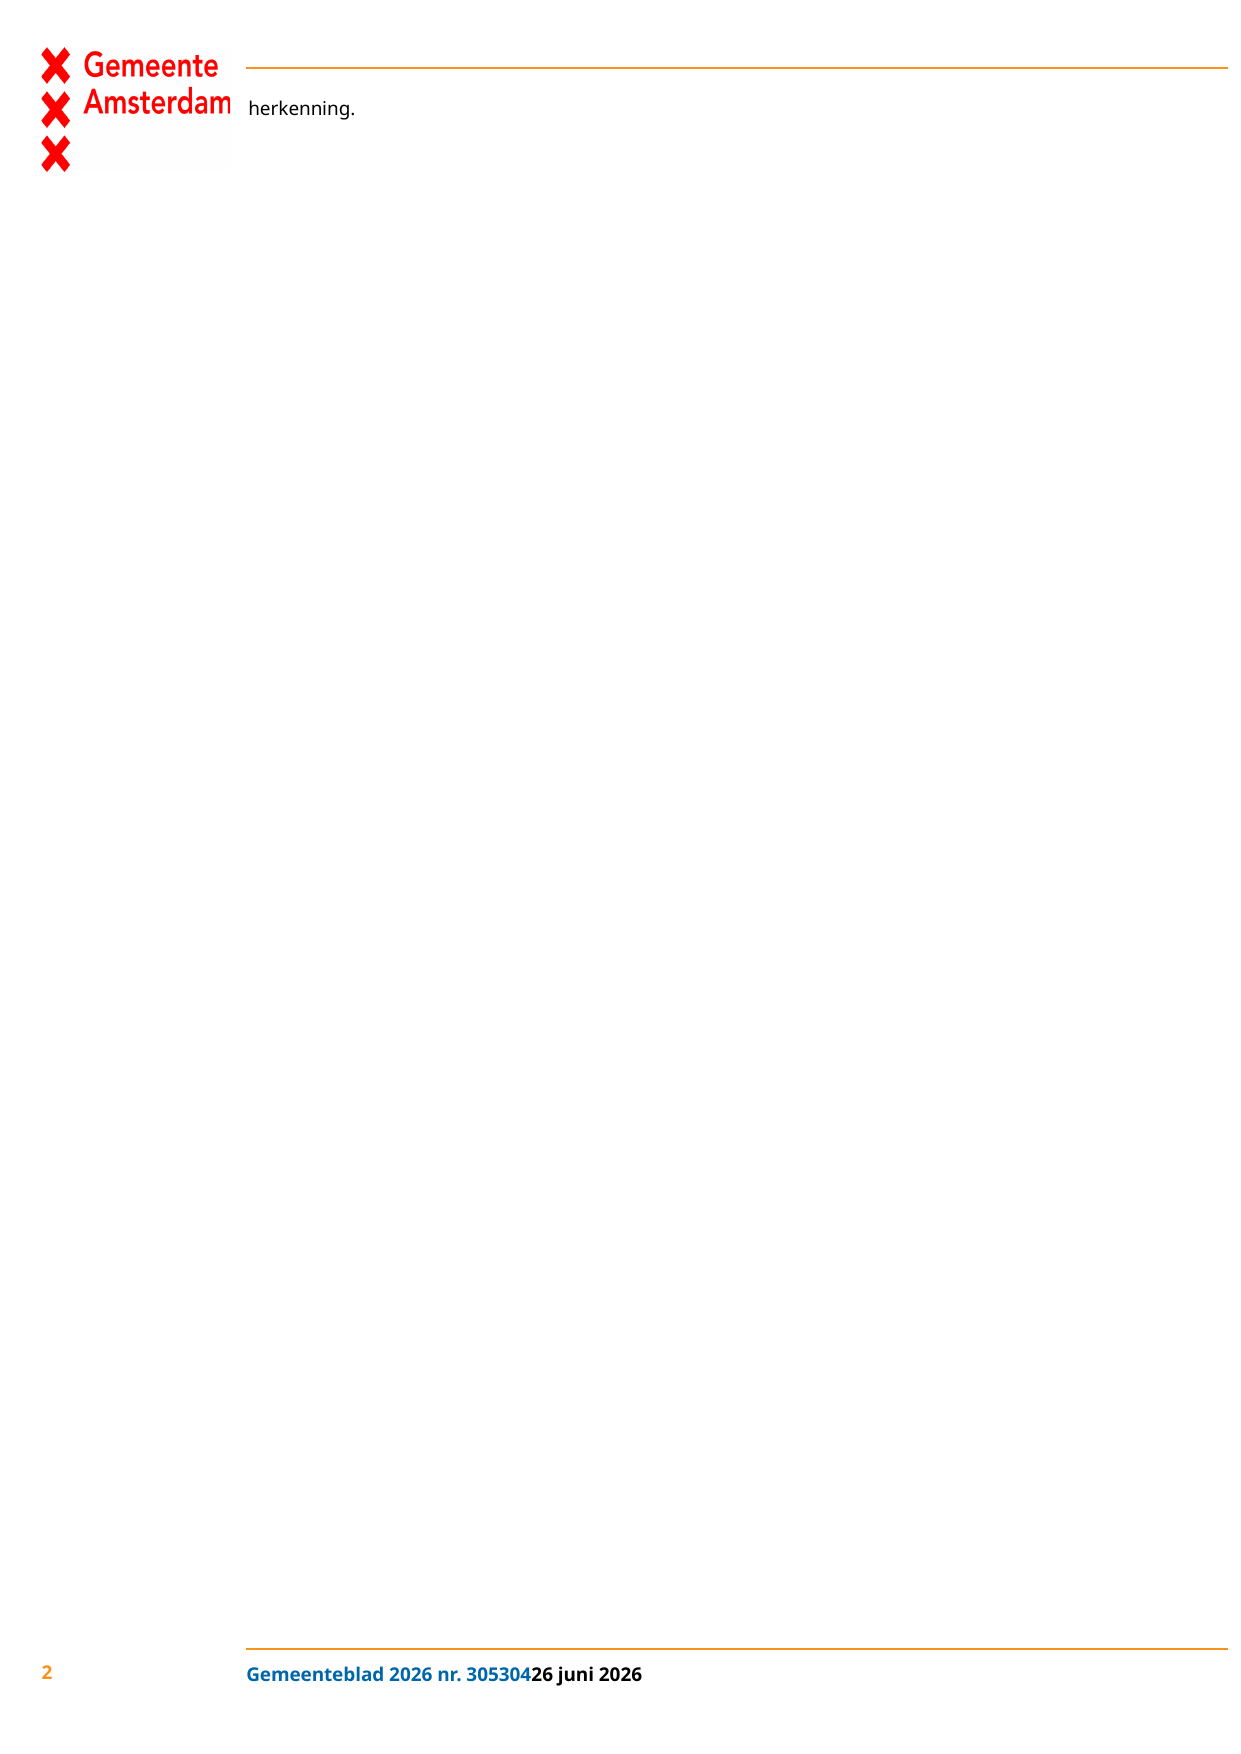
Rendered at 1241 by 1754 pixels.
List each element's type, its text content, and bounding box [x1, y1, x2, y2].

picture [41, 47, 231, 172]
text herkenning. [248, 95, 1152, 121]
